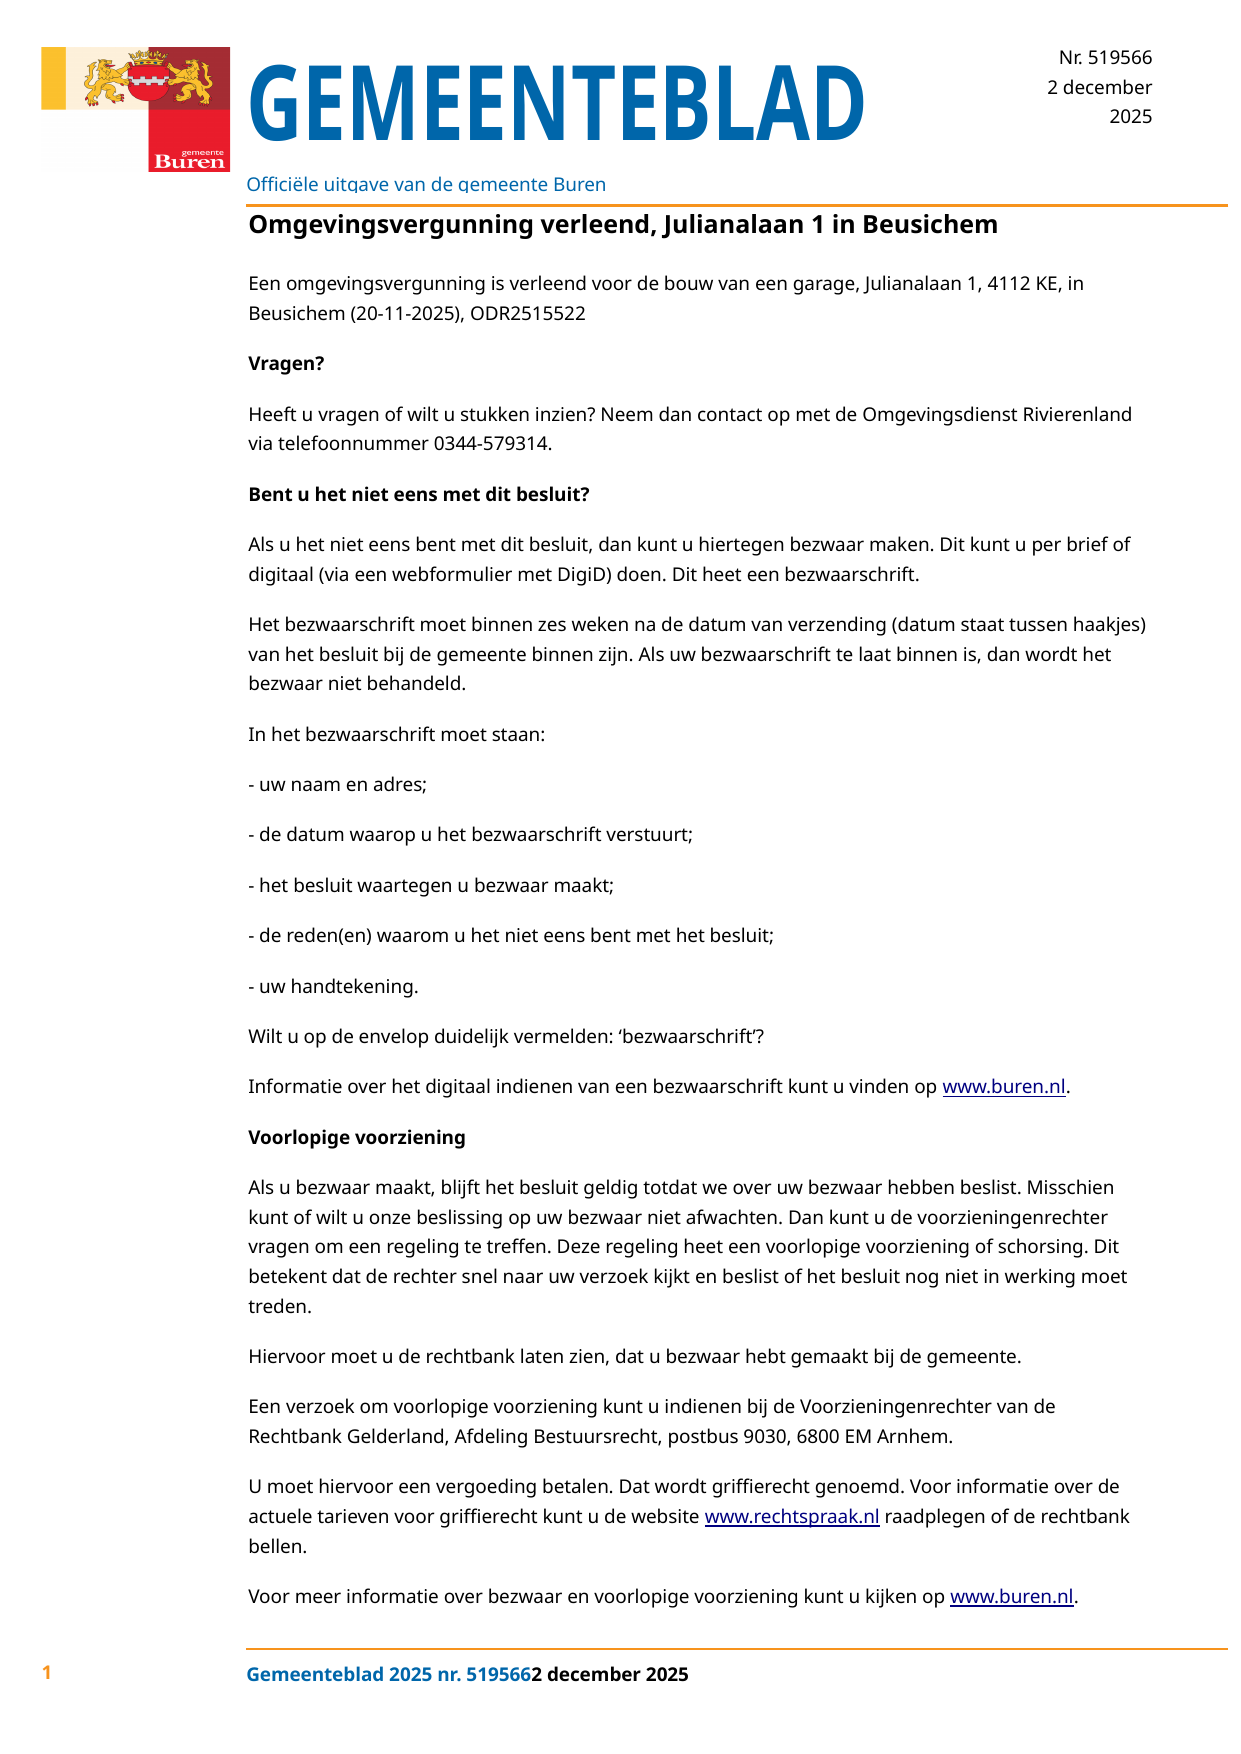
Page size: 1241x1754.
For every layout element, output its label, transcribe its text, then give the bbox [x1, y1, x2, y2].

text - de reden(en) waarom u het niet eens bent met het besluit; [248, 922, 1152, 948]
text Als u bezwaar maakt, blijft het besluit geldig totdat we over uw bezwaar hebben beslist. Misschien kunt of wilt u onze beslissing op uw bezwaar niet afwachten. Dan kunt u de voorzieningenrechter vragen om een regeling te treffen. Deze regeling heet een voorlopige voorziening of schorsing. Dit betekent dat de rechter snel naar uw verzoek kijkt en beslist of het besluit nog niet in werking moet treden. [248, 1174, 1152, 1318]
text - uw naam en adres; [248, 771, 1152, 797]
text Bent u het niet eens met dit besluit? [248, 481, 1152, 506]
text Een omgevingsvergunning is verleend voor de bouw van een garage, Julianalaan 1, 4112 KE, in Beusichem (20-11-2025), ODR2515522 [248, 270, 1152, 326]
text Een verzoek om voorlopige voorziening kunt u indienen bij de Voorzieningenrechter van de Rechtbank Gelderland, Afdeling Bestuursrecht, postbus 9030, 6800 EM Arnhem. [248, 1394, 1152, 1449]
text Omgevingsvergunning verleend, Julianalaan 1 in Beusichem [248, 207, 1152, 241]
text Wilt u op de envelop duidelijk vermelden: ‘bezwaarschrift’? [248, 1023, 1152, 1049]
text U moet hiervoor een vergoeding betalen. Dat wordt griffierecht genoemd. Voor informatie over de actuele tarieven voor griffierecht kunt u de website www.rechtspraak.nl raadplegen of de rechtbank bellen. [248, 1474, 1152, 1558]
picture [41, 47, 231, 172]
text - de datum waarop u het bezwaarschrift verstuurt; [248, 822, 1152, 847]
text Hiervoor moet u de rechtbank laten zien, dat u bezwaar hebt gemaakt bij de gemeente. [248, 1343, 1152, 1369]
text - het besluit waartegen u bezwaar maakt; [248, 872, 1152, 898]
text Voorlopige voorziening [248, 1124, 1152, 1150]
text Het bezwaarschrift moet binnen zes weken na de datum van verzending (datum staat tussen haakjes) van het besluit bij de gemeente binnen zijn. Als uw bezwaarschrift te laat binnen is, dan wordt het bezwaar niet behandeld. [248, 611, 1152, 696]
text Informatie over het digitaal indienen van een bezwaarschrift kunt u vinden op www.buren.nl. [248, 1074, 1152, 1099]
text Voor meer informatie over bezwaar en voorlopige voorziening kunt u kijken op www.buren.nl. [248, 1583, 1152, 1609]
text Vragen? [248, 350, 1152, 376]
text Heeft u vragen of wilt u stukken inzien? Neem dan contact op met de Omgevingsdienst Rivierenland via telefoonnummer 0344-579314. [248, 401, 1152, 456]
text Als u het niet eens bent met dit besluit, dan kunt u hiertegen bezwaar maken. Dit kunt u per brief of digitaal (via een webformulier met DigiD) doen. Dit heet een bezwaarschrift. [248, 531, 1152, 586]
text In het bezwaarschrift moet staan: [248, 721, 1152, 746]
text - uw handtekening. [248, 973, 1152, 998]
